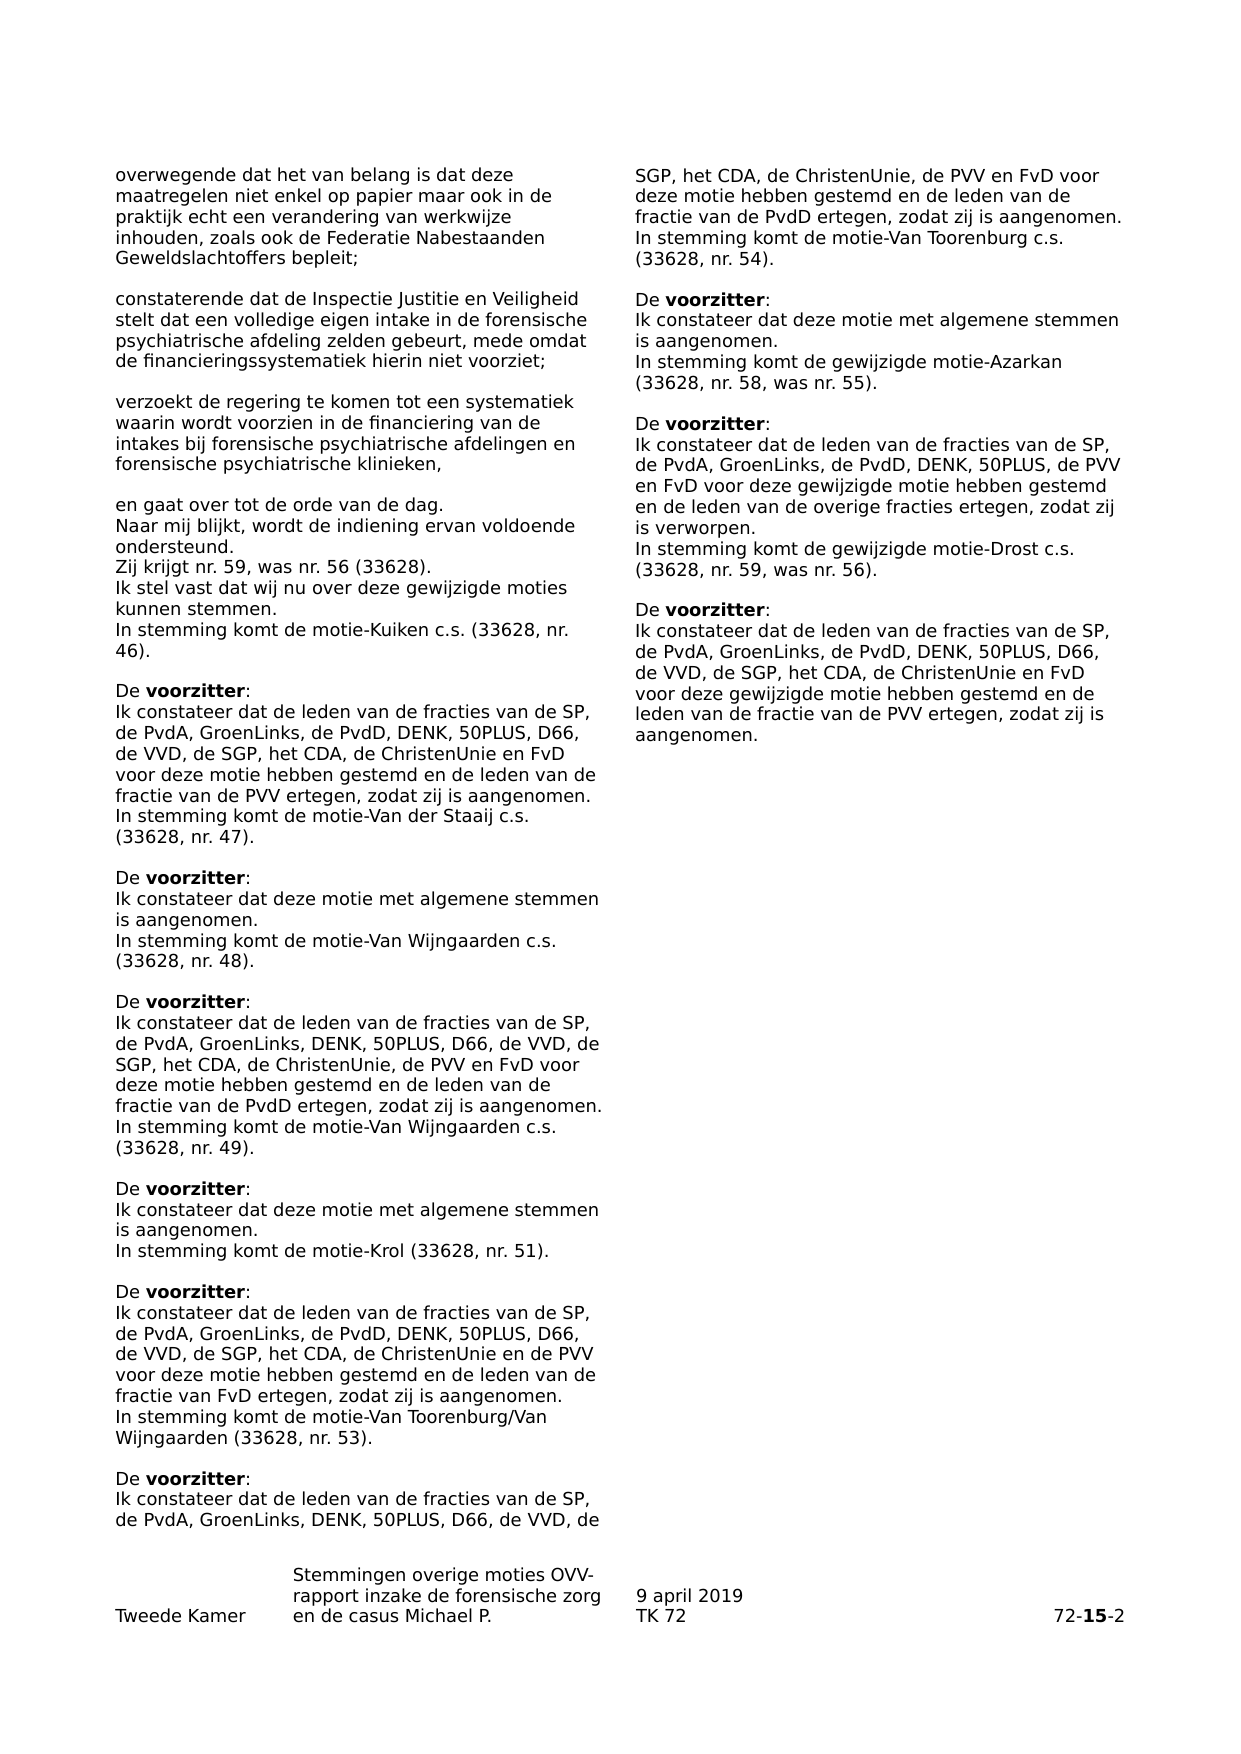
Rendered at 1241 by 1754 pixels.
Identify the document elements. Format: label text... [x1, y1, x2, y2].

text In stemming komt de motie-Krol (33628, nr. 51). [115, 1241, 605, 1262]
text Ik stel vast dat wij nu over deze gewijzigde moties kunnen stemmen. [115, 578, 605, 620]
text constaterende dat de Inspectie Justitie en Veiligheid stelt dat een volledige eigen intake in de forensische psychiatrische afdeling zelden gebeurt, mede omdat de financieringssystematiek hierin niet voorziet; [115, 289, 605, 372]
text De voorzitter: [635, 600, 1125, 621]
text De voorzitter: [115, 992, 605, 1013]
text SGP, het CDA, de ChristenUnie, de PVV en FvD voor deze motie hebben gestemd en de leden van de fractie van de PvdD ertegen, zodat zij is aangenomen. [635, 165, 1125, 228]
text In stemming komt de motie-Van Wijngaarden c.s. (33628, nr. 48). [115, 930, 605, 972]
text De voorzitter: [115, 1468, 605, 1489]
text De voorzitter: [635, 289, 1125, 310]
text Zij krijgt nr. 59, was nr. 56 (33628). [115, 557, 605, 578]
text Ik constateer dat de leden van de fracties van de SP, de PvdA, GroenLinks, de PvdD, DENK, 50PLUS, D66, de VVD, de SGP, het CDA, de ChristenUnie en FvD voor deze motie hebben gestemd en de leden van de fractie van de PVV ertegen, zodat zij is aangenomen. [115, 702, 605, 806]
text Ik constateer dat de leden van de fracties van de SP, de PvdA, GroenLinks, de PvdD, DENK, 50PLUS, de PVV en FvD voor deze gewijzigde motie hebben gestemd en de leden van de overige fracties ertegen, zodat zij is verworpen. [635, 434, 1125, 538]
text De voorzitter: [115, 1178, 605, 1199]
text Ik constateer dat de leden van de fracties van de SP, de PvdA, GroenLinks, DENK, 50PLUS, D66, de VVD, de SGP, het CDA, de ChristenUnie, de PVV en FvD voor deze motie hebben gestemd en de leden van de fractie van de PvdD ertegen, zodat zij is aangenomen. [115, 1013, 605, 1117]
text In stemming komt de motie-Kuiken c.s. (33628, nr. 46). [115, 620, 605, 661]
text Ik constateer dat deze motie met algemene stemmen is aangenomen. [115, 889, 605, 930]
text Ik constateer dat de leden van de fracties van de SP, de PvdA, GroenLinks, de PvdD, DENK, 50PLUS, D66, de VVD, de SGP, het CDA, de ChristenUnie en de PVV voor deze motie hebben gestemd en de leden van de fractie van FvD ertegen, zodat zij is aangenomen. [115, 1302, 605, 1407]
text De voorzitter: [115, 868, 605, 889]
text verzoekt de regering te komen tot een systematiek waarin wordt voorzien in de financiering van de intakes bij forensische psychiatrische afdelingen en forensische psychiatrische klinieken, [115, 392, 605, 475]
text De voorzitter: [115, 1282, 605, 1302]
text overwegende dat het van belang is dat deze maatregelen niet enkel op papier maar ook in de praktijk echt een verandering van werkwijze inhouden, zoals ook de Federatie Nabestaanden Geweldslachtoffers bepleit; [115, 165, 605, 269]
text In stemming komt de motie-Van Wijngaarden c.s. (33628, nr. 49). [115, 1117, 605, 1158]
text Ik constateer dat deze motie met algemene stemmen is aangenomen. [635, 310, 1125, 352]
text In stemming komt de motie-Van der Staaij c.s. (33628, nr. 47). [115, 806, 605, 848]
text Ik constateer dat de leden van de fracties van de SP, de PvdA, GroenLinks, DENK, 50PLUS, D66, de VVD, de [115, 1489, 605, 1531]
text In stemming komt de gewijzigde motie-Azarkan (33628, nr. 58, was nr. 55). [635, 352, 1125, 393]
text In stemming komt de gewijzigde motie-Drost c.s. (33628, nr. 59, was nr. 56). [635, 538, 1125, 580]
text en gaat over tot de orde van de dag. [115, 495, 605, 516]
text Ik constateer dat de leden van de fracties van de SP, de PvdA, GroenLinks, de PvdD, DENK, 50PLUS, D66, de VVD, de SGP, het CDA, de ChristenUnie en FvD voor deze gewijzigde motie hebben gestemd en de leden van de fractie van de PVV ertegen, zodat zij is aangenomen. [635, 621, 1125, 746]
text De voorzitter: [635, 413, 1125, 434]
text Naar mij blijkt, wordt de indiening ervan voldoende ondersteund. [115, 516, 605, 557]
text In stemming komt de motie-Van Toorenburg/Van Wijngaarden (33628, nr. 53). [115, 1407, 605, 1448]
text In stemming komt de motie-Van Toorenburg c.s. (33628, nr. 54). [635, 228, 1125, 269]
text Ik constateer dat deze motie met algemene stemmen is aangenomen. [115, 1199, 605, 1241]
text De voorzitter: [115, 681, 605, 702]
